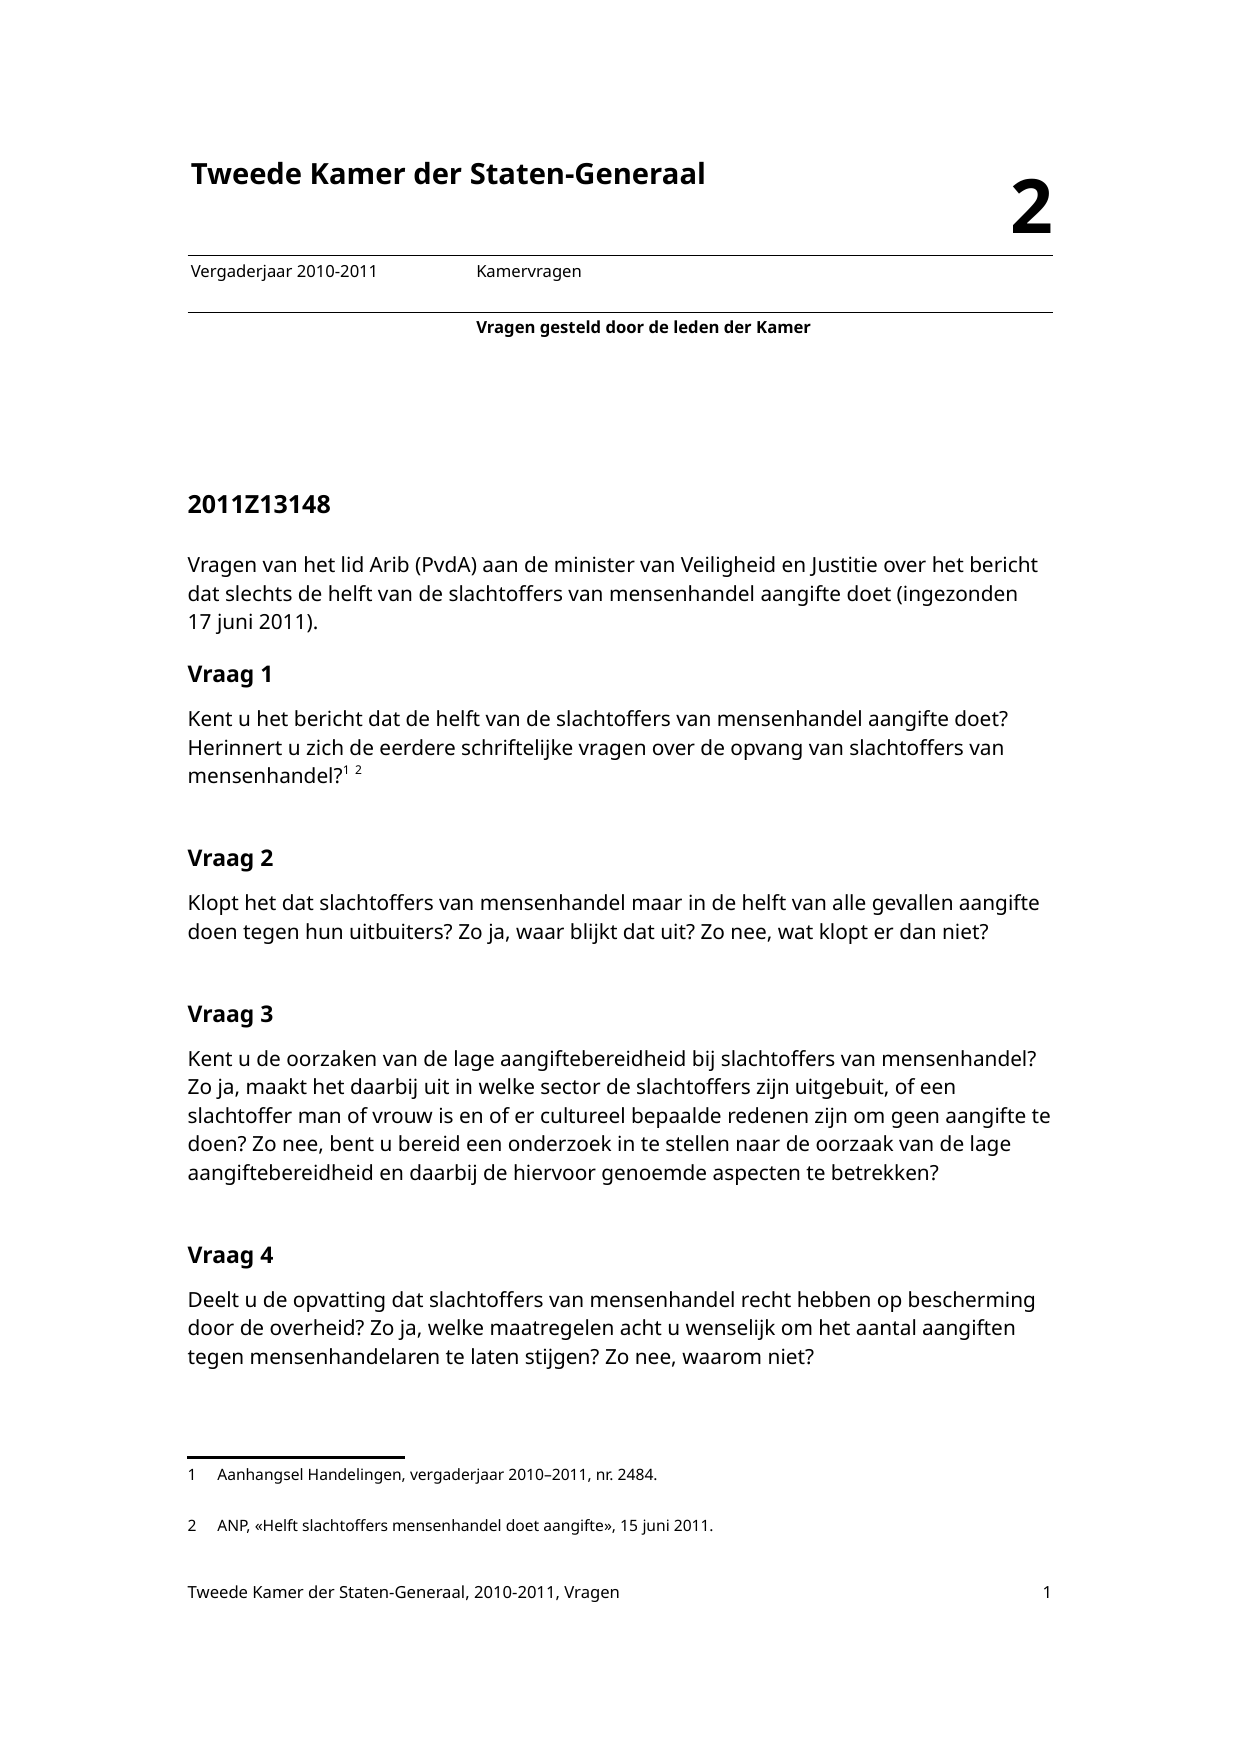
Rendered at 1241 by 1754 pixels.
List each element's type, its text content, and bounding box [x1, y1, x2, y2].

subtitle Vraag 2 [187, 842, 1053, 873]
subtitle Vraag 1 [187, 658, 1053, 689]
subtitle Vraag 4 [187, 1239, 1053, 1270]
table_header Tweede Kamer der Staten-Generaal [188, 150, 879, 255]
text Deelt u de opvatting dat slachtoffers van mensenhandel recht hebben op bescherming door de overheid? Zo ja, welke maatregelen acht u wenselijk om het aantal aangiften tegen mensenhandelaren te laten stijgen? Zo nee, waarom niet? [187, 1285, 1053, 1370]
table_cell Vragen gesteld door de leden der Kamer [473, 313, 1053, 339]
table_cell Kamervragen [473, 256, 1053, 312]
text 2011Z13148 [187, 487, 1053, 521]
table_cell Vergaderjaar 2010-2011 [188, 256, 473, 312]
subtitle Vraag 3 [187, 998, 1053, 1029]
table_cell [188, 313, 473, 339]
table_header 2 [880, 150, 1053, 255]
text Klopt het dat slachtoffers van mensenhandel maar in de helft van alle gevallen aangifte doen tegen hun uitbuiters? Zo ja, waar blijkt dat uit? Zo nee, wat klopt er dan niet? [187, 888, 1053, 945]
text Aanhangsel Handelingen, vergaderjaar 2010–2011, nr. 2484. [187, 1449, 1053, 1478]
text Vragen van het lid Arib (PvdA) aan de minister van Veiligheid en Justitie over het bericht dat slechts de helft van de slachtoffers van mensenhandel aangifte doet (ingezonden 17 juni 2011). [187, 550, 1053, 636]
text Kent u het bericht dat de helft van de slachtoffers van mensenhandel aangifte doet? Herinnert u zich de eerdere schriftelijke vragen over de opvang van slachtoffers van mensenhandel? [187, 704, 1053, 790]
text Kent u de oorzaken van de lage aangiftebereidheid bij slachtoffers van mensenhandel? Zo ja, maakt het daarbij uit in welke sector de slachtoffers zijn uitgebuit, of een slachtoffer man of vrouw is en of er cultureel bepaalde redenen zijn om geen aangifte te doen? Zo nee, bent u bereid een onderzoek in te stellen naar de oorzaak van de lage aangiftebereidheid en daarbij de hiervoor genoemde aspecten te betrekken? [187, 1044, 1053, 1186]
text ANP, «Helft slachtoffers mensenhandel doet aangifte», 15 juni 2011. [187, 1508, 1053, 1536]
